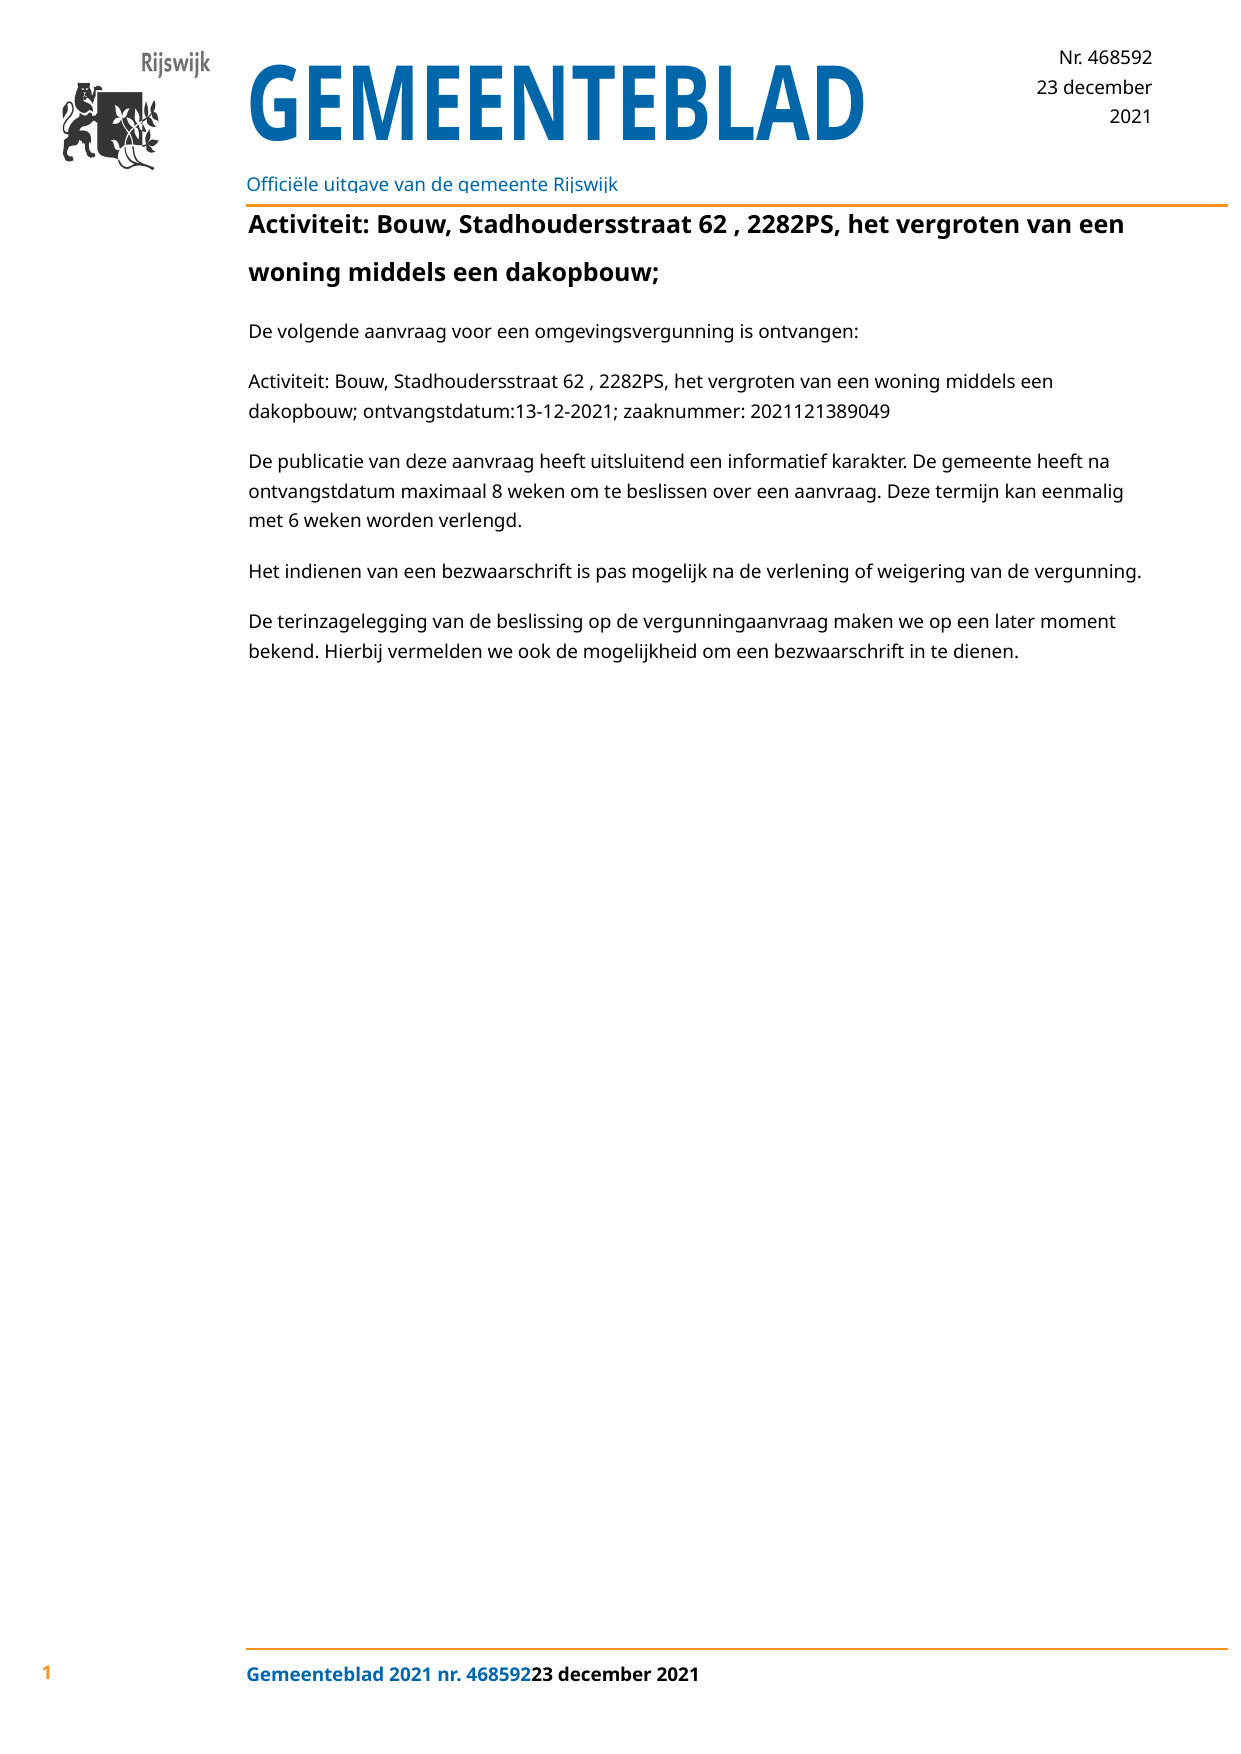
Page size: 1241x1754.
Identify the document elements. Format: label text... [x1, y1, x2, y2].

text De publicatie van deze aanvraag heeft uitsluitend een informatief karakter. De gemeente heeft na ontvangstdatum maximaal 8 weken om te beslissen over een aanvraag. Deze termijn kan eenmalig met 6 weken worden verlengd. [248, 448, 1152, 533]
text De terinzagelegging van de beslissing op de vergunningaanvraag maken we op een later moment bekend. Hierbij vermelden we ook de mogelijkheid om een bezwaarschrift in te dienen. [248, 608, 1152, 664]
text Activiteit: Bouw, Stadhoudersstraat 62 , 2282PS, het vergroten van een woning middels een dakopbouw; [248, 207, 1152, 288]
text Het indienen van een bezwaarschrift is pas mogelijk na de verlening of weigering van de vergunning. [248, 558, 1152, 584]
text Activiteit: Bouw, Stadhoudersstraat 62 , 2282PS, het vergroten van een woning middels een dakopbouw; ontvangstdatum:13-12-2021; zaaknummer: 2021121389049 [248, 368, 1152, 424]
text De volgende aanvraag voor een omgevingsvergunning is ontvangen: [248, 318, 1152, 344]
picture [41, 47, 231, 172]
